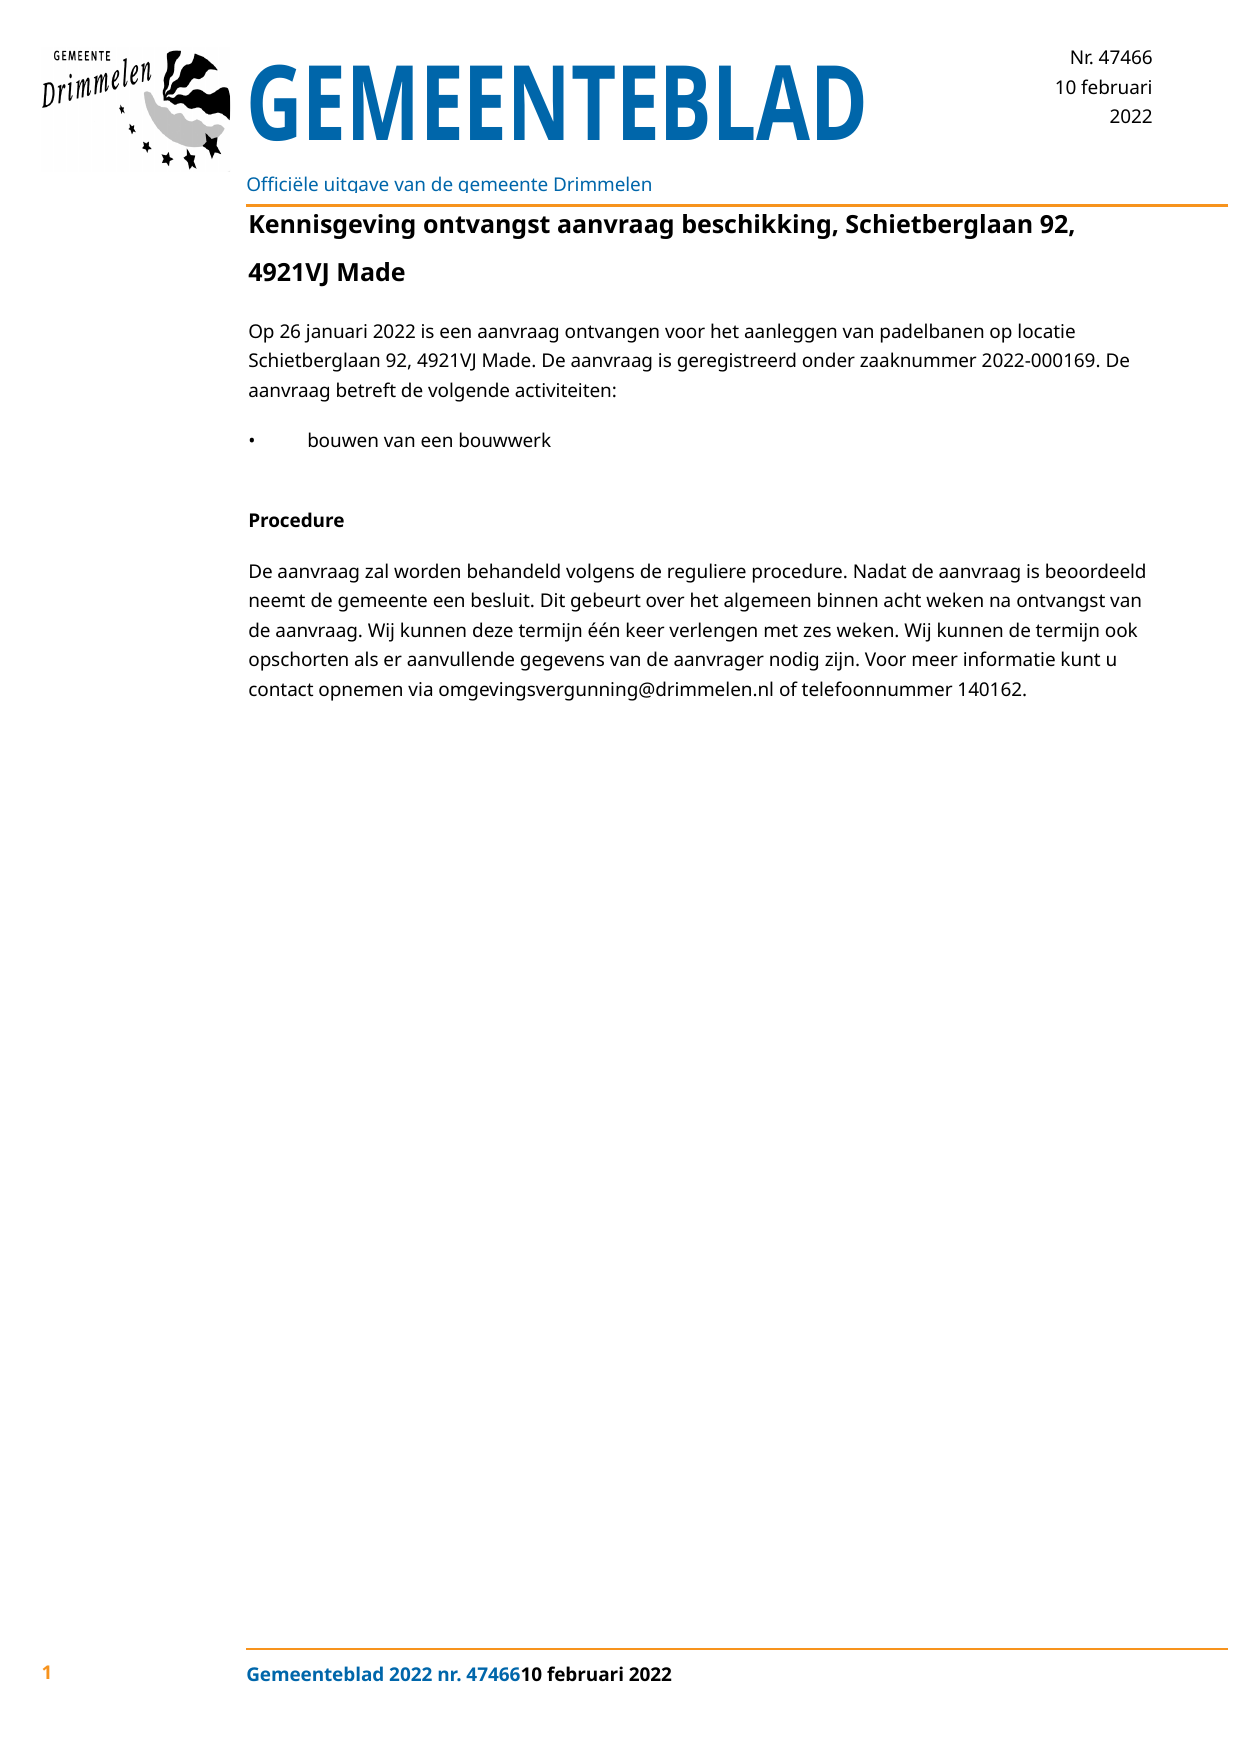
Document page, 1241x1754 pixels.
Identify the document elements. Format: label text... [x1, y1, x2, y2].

text Op 26 januari 2022 is een aanvraag ontvangen voor het aanleggen van padelbanen op locatie Schietberglaan 92, 4921VJ Made. De aanvraag is geregistreerd onder zaaknummer 2022-000169. De aanvraag betreft de volgende activiteiten: [248, 318, 1152, 403]
text Procedure [248, 507, 1152, 533]
picture [41, 47, 231, 172]
text Kennisgeving ontvangst aanvraag beschikking, Schietberglaan 92, 4921VJ Made [248, 207, 1152, 288]
text De aanvraag zal worden behandeld volgens de reguliere procedure. Nadat de aanvraag is beoordeeld neemt de gemeente een besluit. Dit gebeurt over het algemeen binnen acht weken na ontvangst van de aanvraag. Wij kunnen deze termijn één keer verlengen met zes weken. Wij kunnen de termijn ook opschorten als er aanvullende gegevens van de aanvrager nodig zijn. Voor meer informatie kunt u contact opnemen via omgevingsvergunning@drimmelen.nl of telefoonnummer 140162. [248, 558, 1152, 702]
list bouwen van een bouwwerk [248, 427, 1152, 453]
